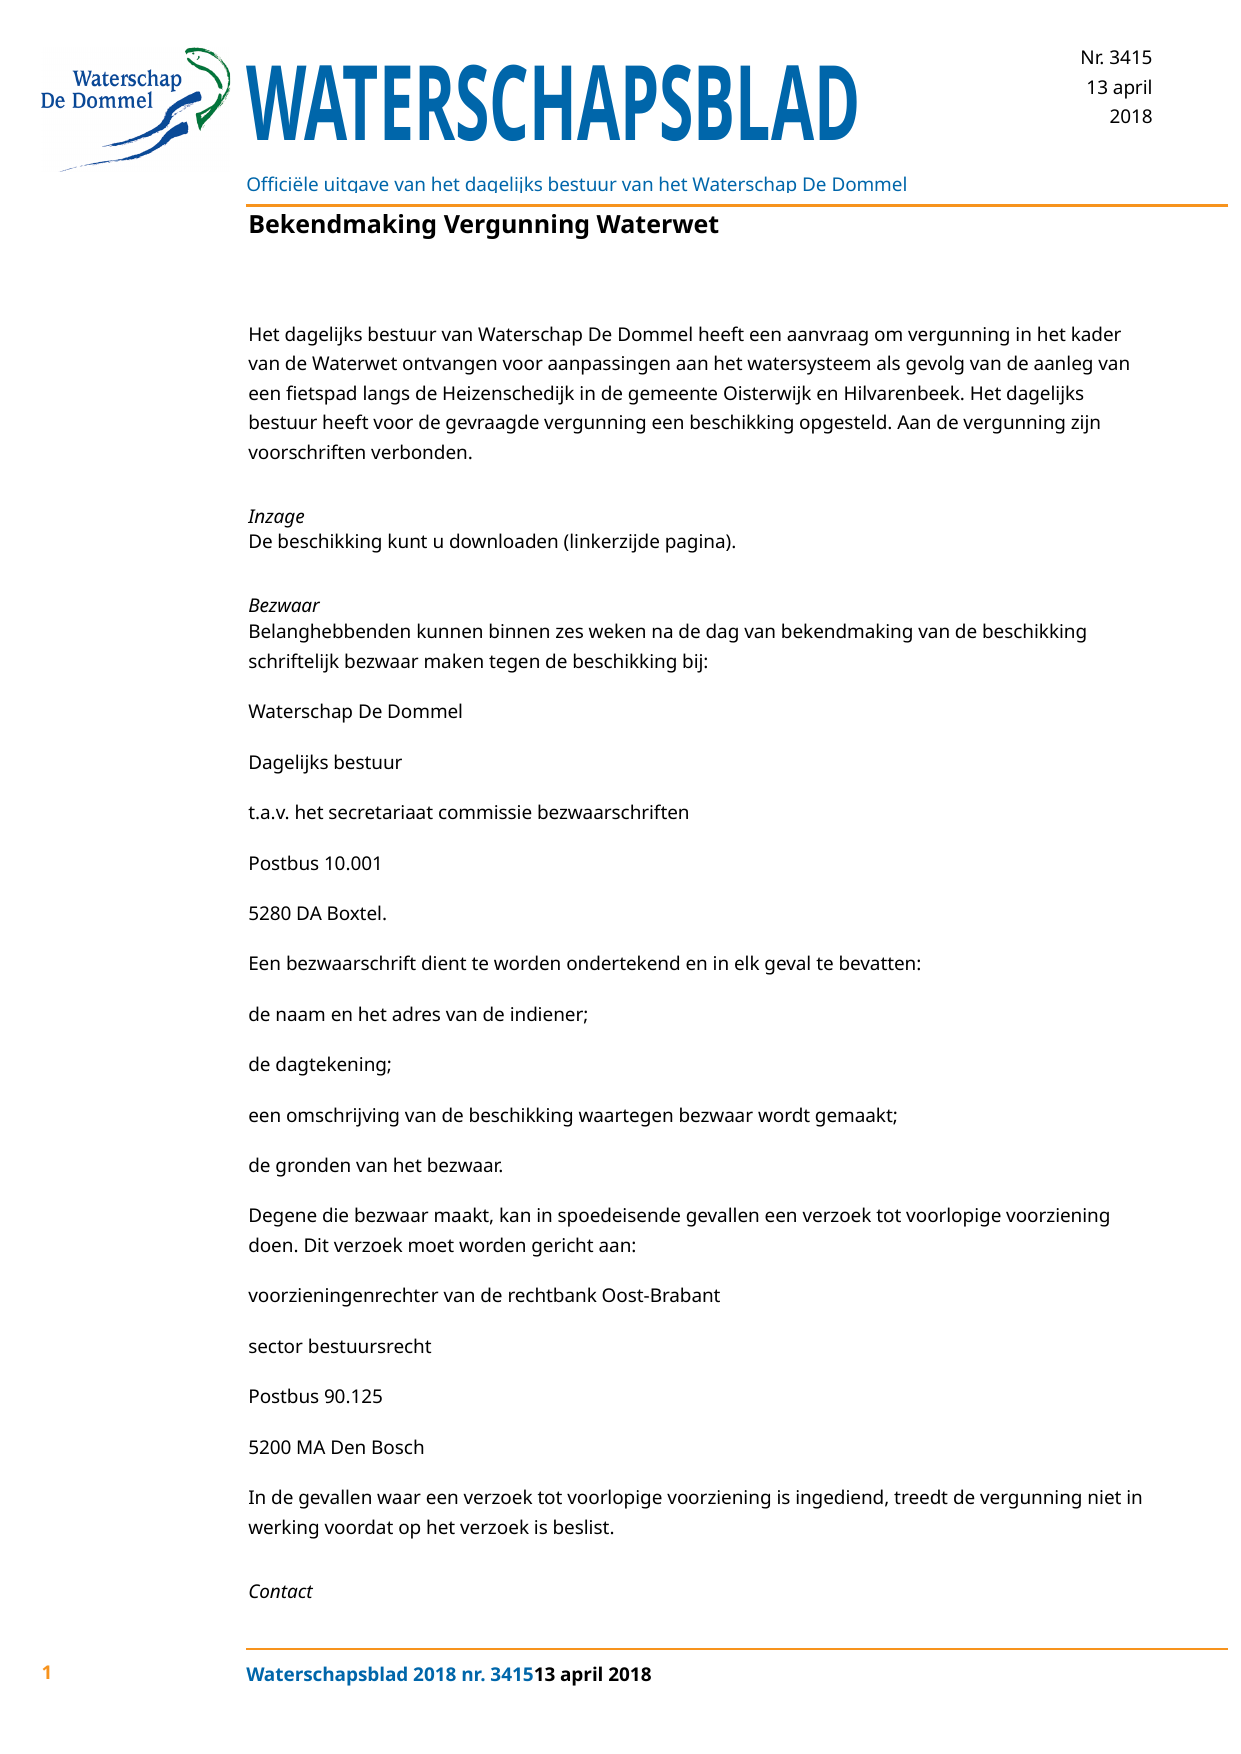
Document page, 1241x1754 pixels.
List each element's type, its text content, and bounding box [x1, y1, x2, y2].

text 5200 MA Den Bosch [248, 1434, 1152, 1459]
text Een bezwaarschrift dient te worden ondertekend en in elk geval te bevatten: [248, 951, 1152, 976]
text sector bestuursrecht [248, 1333, 1152, 1359]
text Postbus 10.001 [248, 850, 1152, 875]
text t.a.v. het secretariaat commissie bezwaarschriften [248, 799, 1152, 825]
text Waterschap De Dommel [248, 698, 1152, 724]
text de dagtekening; [248, 1051, 1152, 1077]
text voorzieningenrechter van de rechtbank Oost-Brabant [248, 1283, 1152, 1308]
text Degene die bezwaar maakt, kan in spoedeisende gevallen een verzoek tot voorlopige voorziening doen. Dit verzoek moet worden gericht aan: [248, 1203, 1152, 1258]
text Het dagelijks bestuur van Waterschap De Dommel heeft een aanvraag om vergunning in het kader van de Waterwet ontvangen voor aanpassingen aan het watersysteem als gevolg van de aanleg van een fietspad langs de Heizenschedijk in de gemeente Oisterwijk en Hilvarenbeek. Het dagelijks bestuur heeft voor de gevraagde vergunning een beschikking opgesteld. Aan de vergunning zijn voorschriften verbonden. [248, 321, 1152, 465]
text Postbus 90.125 [248, 1383, 1152, 1409]
text Contact [248, 1578, 1152, 1603]
text Bekendmaking Vergunning Waterwet [248, 207, 1152, 241]
text De beschikking kunt u downloaden (linkerzijde pagina). [248, 529, 1152, 554]
text de gronden van het bezwaar. [248, 1152, 1152, 1178]
text de naam en het adres van de indiener; [248, 1001, 1152, 1027]
text een omschrijving van de beschikking waartegen bezwaar wordt gemaakt; [248, 1102, 1152, 1127]
text In de gevallen waar een verzoek tot voorlopige voorziening is ingediend, treedt de vergunning niet in werking voordat op het verzoek is beslist. [248, 1484, 1152, 1539]
text Inzage [248, 503, 1152, 529]
text Bezwaar [248, 593, 1152, 618]
text Belanghebbenden kunnen binnen zes weken na de dag van bekendmaking van de beschikking schriftelijk bezwaar maken tegen de beschikking bij: [248, 618, 1152, 674]
text Dagelijks bestuur [248, 749, 1152, 774]
text 5280 DA Boxtel. [248, 900, 1152, 926]
picture [41, 47, 231, 172]
